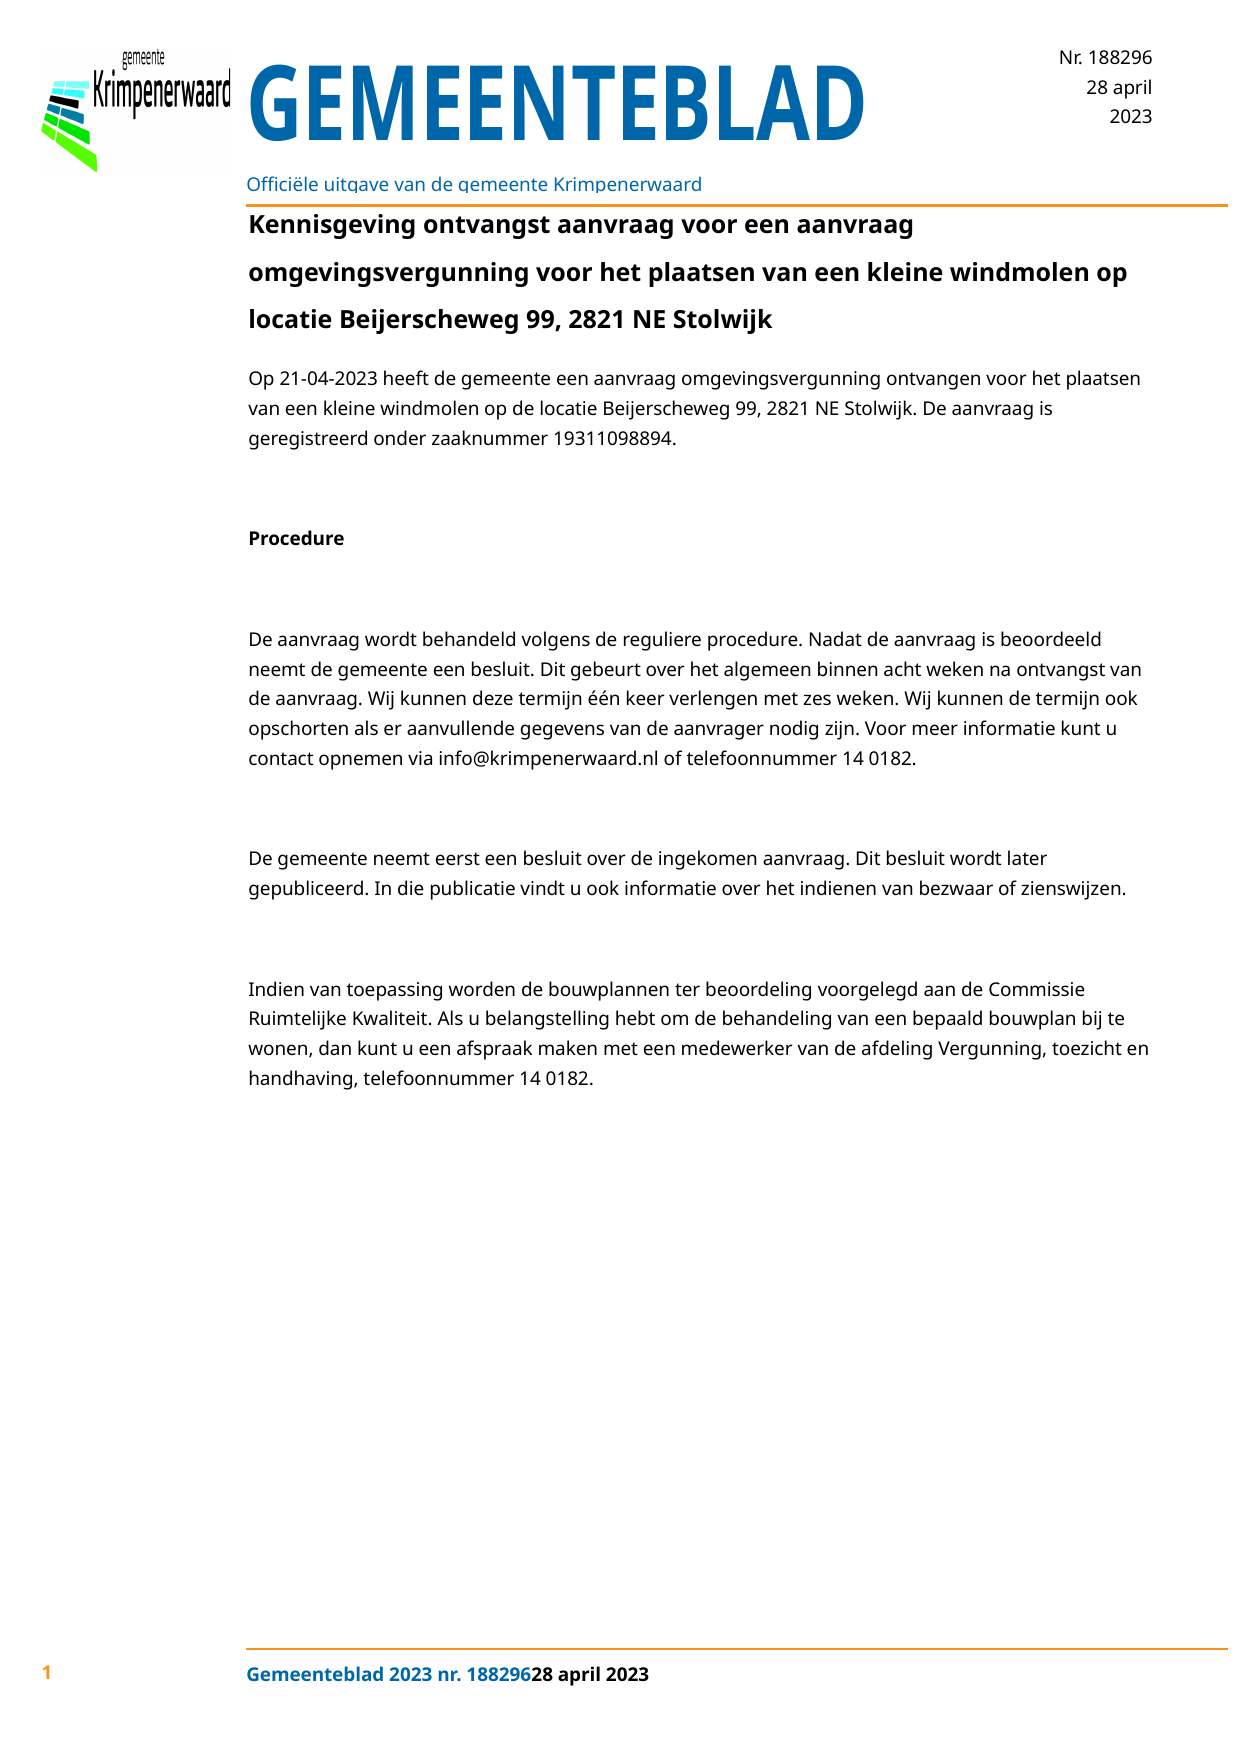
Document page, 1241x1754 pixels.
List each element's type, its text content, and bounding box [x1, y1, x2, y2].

text Op 21-04-2023 heeft de gemeente een aanvraag omgevingsvergunning ontvangen voor het plaatsen van een kleine windmolen op de locatie Beijerscheweg 99, 2821 NE Stolwijk. De aanvraag is geregistreerd onder zaaknummer 19311098894. [248, 366, 1152, 450]
text Kennisgeving ontvangst aanvraag voor een aanvraag omgevingsvergunning voor het plaatsen van een kleine windmolen op locatie Beijerscheweg 99, 2821 NE Stolwijk [248, 207, 1152, 336]
picture [41, 47, 231, 172]
text De aanvraag wordt behandeld volgens de reguliere procedure. Nadat de aanvraag is beoordeeld neemt de gemeente een besluit. Dit gebeurt over het algemeen binnen acht weken na ontvangst van de aanvraag. Wij kunnen deze termijn één keer verlengen met zes weken. Wij kunnen de termijn ook opschorten als er aanvullende gegevens van de aanvrager nodig zijn. Voor meer informatie kunt u contact opnemen via info@krimpenerwaard.nl of telefoonnummer 14 0182. [248, 626, 1152, 770]
text Procedure [248, 526, 1152, 551]
text Indien van toepassing worden de bouwplannen ter beoordeling voorgelegd aan de Commissie Ruimtelijke Kwaliteit. Als u belangstelling hebt om de behandeling van een bepaald bouwplan bij te wonen, dan kunt u een afspraak maken met een medewerker van de afdeling Vergunning, toezicht en handhaving, telefoonnummer 14 0182. [248, 976, 1152, 1090]
text De gemeente neemt eerst een besluit over de ingekomen aanvraag. Dit besluit wordt later gepubliceerd. In die publicatie vindt u ook informatie over het indienen van bezwaar of zienswijzen. [248, 846, 1152, 901]
